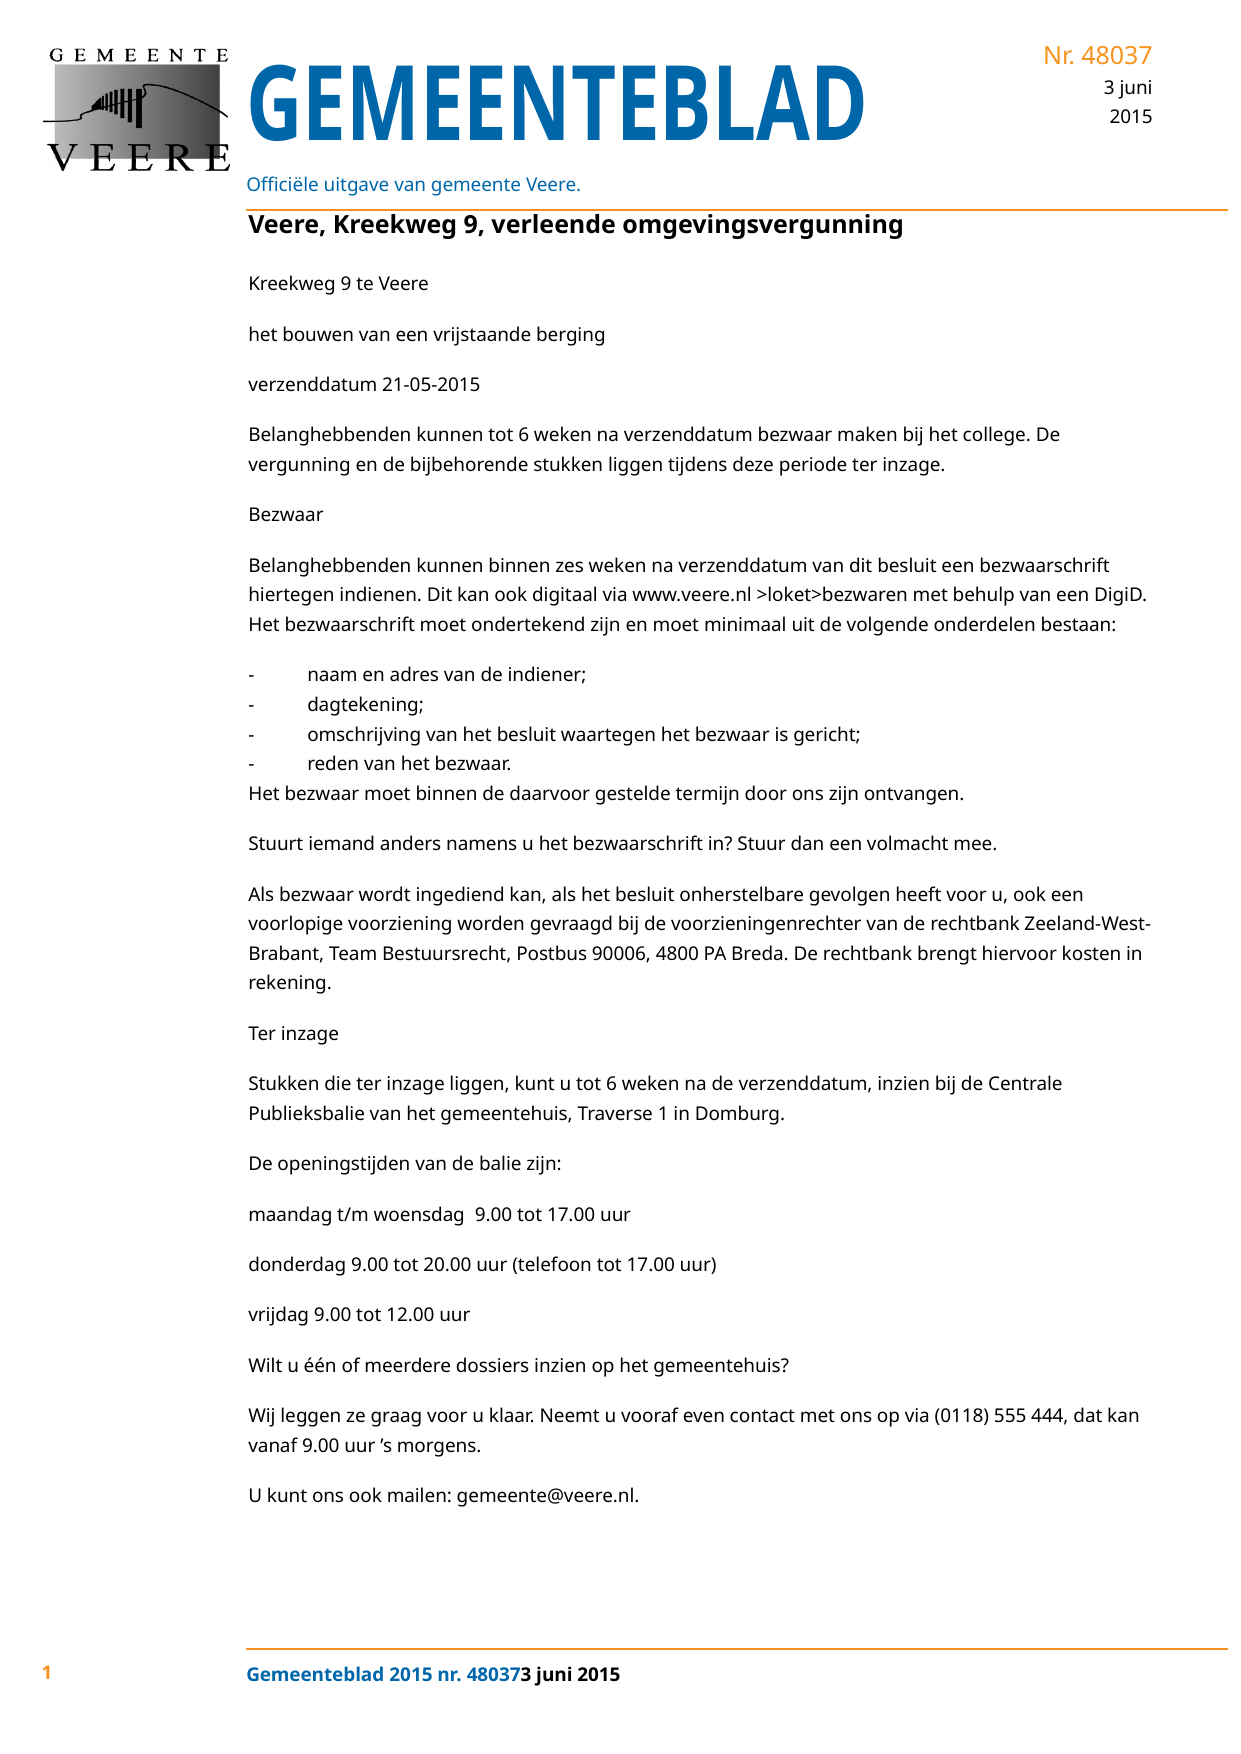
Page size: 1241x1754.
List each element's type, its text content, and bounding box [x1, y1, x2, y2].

list reden van het bezwaar. [248, 750, 1152, 776]
text Stukken die ter inzage liggen, kunt u tot 6 weken na de verzenddatum, inzien bij de Centrale Publieksbalie van het gemeentehuis, Traverse 1 in Domburg. [248, 1070, 1152, 1126]
text Belanghebbenden kunnen tot 6 weken na verzenddatum bezwaar maken bij het college. De vergunning en de bijbehorende stukken liggen tijdens deze periode ter inzage. [248, 422, 1152, 477]
list omschrijving van het besluit waartegen het bezwaar is gericht; [248, 721, 1152, 746]
text donderdag 9.00 tot 20.00 uur (telefoon tot 17.00 uur) [248, 1251, 1152, 1277]
text Als bezwaar wordt ingediend kan, als het besluit onherstelbare gevolgen heeft voor u, ook een voorlopige voorziening worden gevraagd bij de voorzieningenrechter van de rechtbank Zeeland-West-Brabant, Team Bestuursrecht, Postbus 90006, 4800 PA Breda. De rechtbank brengt hiervoor kosten in rekening. [248, 881, 1152, 995]
text U kunt ons ook mailen: gemeente@veere.nl. [248, 1482, 1152, 1508]
text het bouwen van een vrijstaande berging [248, 321, 1152, 346]
text Stuurt iemand anders namens u het bezwaarschrift in? Stuur dan een volmacht mee. [248, 830, 1152, 856]
text Wij leggen ze graag voor u klaar. Neemt u vooraf even contact met ons op via (0118) 555 444, dat kan vanaf 9.00 uur ’s morgens. [248, 1402, 1152, 1458]
text Kreekweg 9 te Veere [248, 270, 1152, 296]
text Bezwaar [248, 502, 1152, 527]
list dagtekening; [248, 691, 1152, 717]
text Belanghebbenden kunnen binnen zes weken na verzenddatum van dit besluit een bezwaarschrift hiertegen indienen. Dit kan ook digitaal via www.veere.nl >loket>bezwaren met behulp van een DigiD. Het bezwaarschrift moet ondertekend zijn en moet minimaal uit de volgende onderdelen bestaan: [248, 552, 1152, 637]
text Het bezwaar moet binnen de daarvoor gestelde termijn door ons zijn ontvangen. [248, 780, 1152, 806]
text verzenddatum 21-05-2015 [248, 371, 1152, 397]
text Ter inzage [248, 1020, 1152, 1046]
text De openingstijden van de balie zijn: [248, 1150, 1152, 1176]
text Wilt u één of meerdere dossiers inzien op het gemeentehuis? [248, 1352, 1152, 1378]
picture [41, 47, 231, 172]
text maandag t/m woensdag 9.00 tot 17.00 uur [248, 1201, 1152, 1226]
text vrijdag 9.00 tot 12.00 uur [248, 1302, 1152, 1327]
text Veere, Kreekweg 9, verleende omgevingsvergunning [248, 211, 1152, 241]
list naam en adres van de indiener; [248, 662, 1152, 687]
